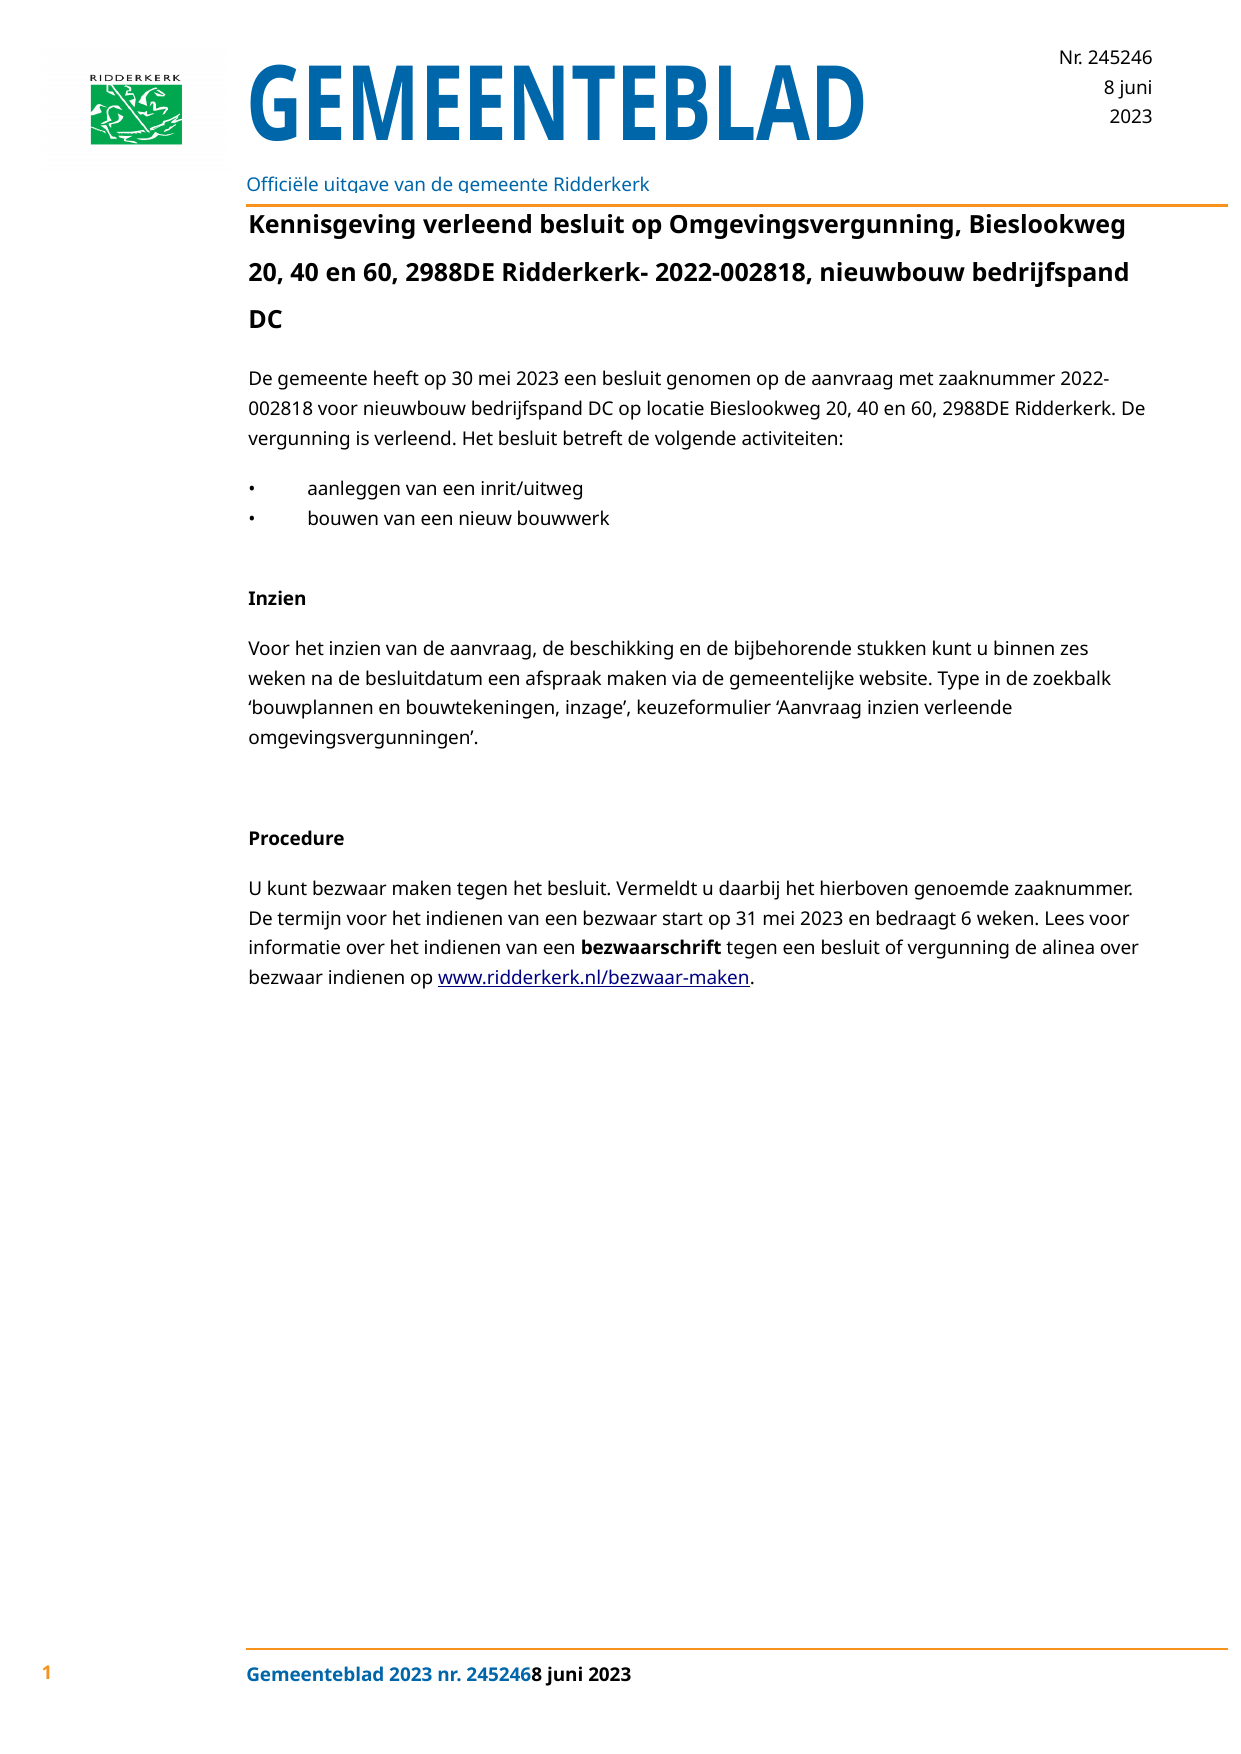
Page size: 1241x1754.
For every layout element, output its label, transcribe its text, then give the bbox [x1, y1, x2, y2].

list bouwen van een nieuw bouwwerk [248, 505, 1152, 530]
text Voor het inzien van de aanvraag, de beschikking en de bijbehorende stukken kunt u binnen zes weken na de besluitdatum een afspraak maken via de gemeentelijke website. Type in de zoekbalk ‘bouwplannen en bouwtekeningen, inzage’, keuzeformulier ‘Aanvraag inzien verleende omgevingsvergunningen’. [248, 635, 1152, 749]
text Kennisgeving verleend besluit op Omgevingsvergunning, Bieslookweg 20, 40 en 60, 2988DE Ridderkerk- 2022-002818, nieuwbouw bedrijfspand DC [248, 207, 1152, 336]
text Inzien [248, 585, 1152, 610]
text De gemeente heeft op 30 mei 2023 een besluit genomen op de aanvraag met zaaknummer 2022-002818 voor nieuwbouw bedrijfspand DC op locatie Bieslookweg 20, 40 en 60, 2988DE Ridderkerk. De vergunning is verleend. Het besluit betreft de volgende activiteiten: [248, 366, 1152, 450]
text Procedure [248, 825, 1152, 850]
picture [41, 47, 231, 172]
text U kunt bezwaar maken tegen het besluit. Vermeldt u daarbij het hierboven genoemde zaaknummer. De termijn voor het indienen van een bezwaar start op 31 mei 2023 en bedraagt 6 weken. Lees voor informatie over het indienen van een bezwaarschrift tegen een besluit of vergunning de alinea over bezwaar indienen op www.ridderkerk.nl/bezwaar-maken. [248, 875, 1152, 989]
list aanleggen van een inrit/uitweg [248, 475, 1152, 501]
